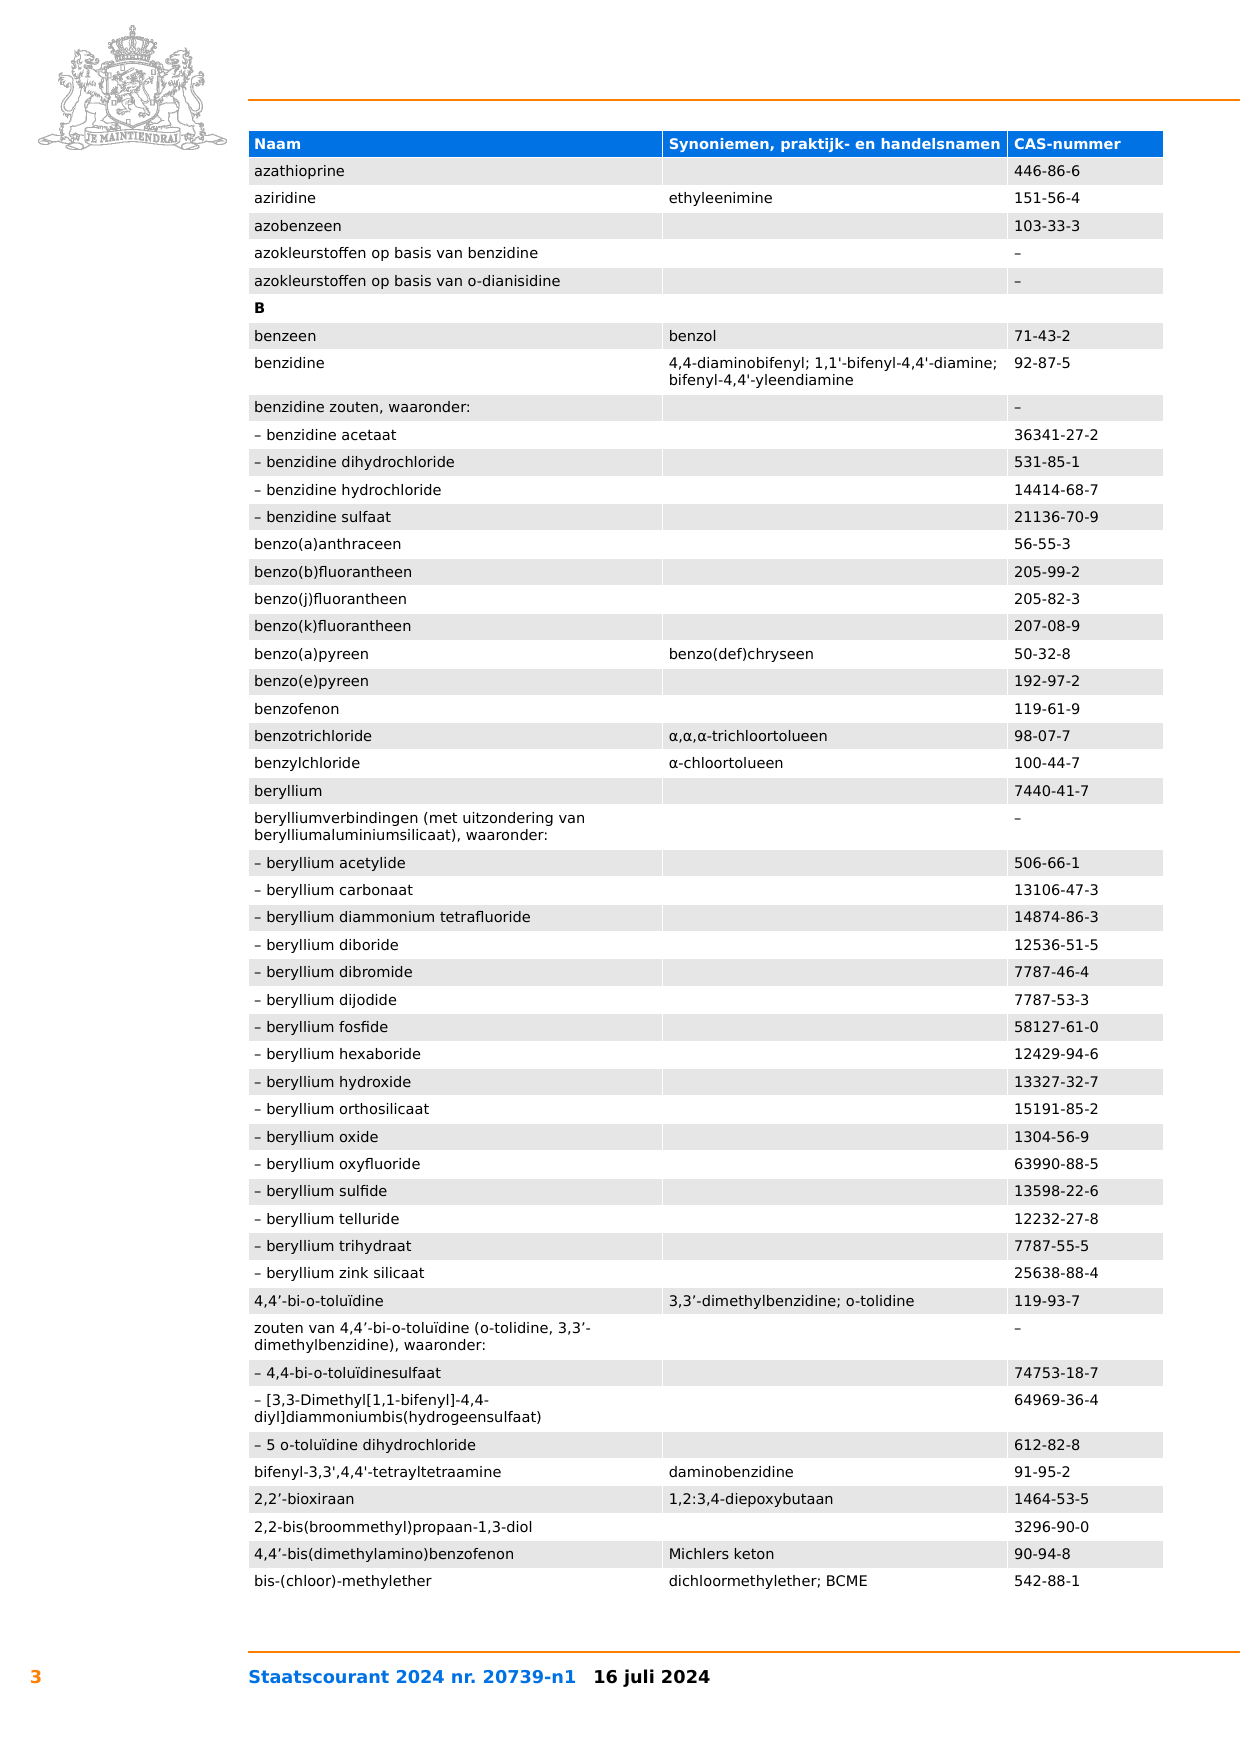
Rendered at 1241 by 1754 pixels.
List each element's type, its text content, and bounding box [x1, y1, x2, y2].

table_cell – beryllium acetylide [249, 850, 662, 876]
table_cell 58127-61-0 [1008, 1014, 1163, 1041]
table_cell benzotrichloride [249, 723, 662, 749]
table_cell – [1008, 241, 1163, 267]
table_cell [663, 877, 1007, 903]
table_cell – [1008, 1316, 1163, 1359]
table_cell 3296-90-0 [1008, 1514, 1163, 1540]
table_cell 7787-55-5 [1008, 1233, 1163, 1260]
table_cell zouten van 4,4’-bi-o-toluïdine (o-tolidine, 3,3’-dimethylbenzidine), waaronder: [249, 1316, 662, 1359]
table_cell azokleurstoffen op basis van benzidine [249, 241, 662, 267]
table_cell benzo(a)pyreen [249, 641, 662, 667]
table_cell [663, 504, 1007, 530]
table_cell benzo(j)fluorantheen [249, 586, 662, 613]
table_cell – 4,4-bi-o-toluïdinesulfaat [249, 1360, 662, 1386]
table_cell azathioprine [249, 158, 662, 185]
table_cell [663, 1316, 1007, 1359]
table_cell 100-44-7 [1008, 751, 1163, 777]
table_cell 542-88-1 [1008, 1569, 1163, 1595]
table_cell [663, 1432, 1007, 1458]
table_cell [663, 669, 1007, 695]
table_cell 13106-47-3 [1008, 877, 1163, 903]
table_cell [663, 268, 1007, 294]
table_cell benzo(def)chryseen [663, 641, 1007, 667]
table_cell – [1008, 268, 1163, 294]
table_cell – beryllium oxide [249, 1124, 662, 1150]
table_cell [663, 1387, 1007, 1431]
table_cell benzofenon [249, 696, 662, 722]
table_cell 119-61-9 [1008, 696, 1163, 722]
table_cell 7787-53-3 [1008, 987, 1163, 1013]
table_cell [663, 158, 1007, 185]
table_cell [663, 850, 1007, 876]
table_cell α-chloortolueen [663, 751, 1007, 777]
table_cell – beryllium orthosilicaat [249, 1096, 662, 1123]
table_cell – beryllium dibromide [249, 959, 662, 986]
table_cell 64969-36-4 [1008, 1387, 1163, 1431]
table_cell 506-66-1 [1008, 850, 1163, 876]
table_cell 56-55-3 [1008, 531, 1163, 558]
table_cell – beryllium hydroxide [249, 1069, 662, 1095]
table_cell 13598-22-6 [1008, 1179, 1163, 1205]
table_cell 4,4’-bi-o-toluïdine [249, 1288, 662, 1314]
table_cell [663, 696, 1007, 722]
table_cell [663, 449, 1007, 476]
table_cell bifenyl-3,3',4,4'-tetrayltetraamine [249, 1459, 662, 1485]
table_cell [663, 1233, 1007, 1260]
table_cell benzo(k)fluorantheen [249, 614, 662, 640]
table_cell [663, 422, 1007, 448]
table_cell B [249, 295, 662, 322]
table_cell 4,4’-bis(dimethylamino)benzofenon [249, 1541, 662, 1568]
table_cell [663, 395, 1007, 421]
table_cell 2,2-bis(broommethyl)propaan-1,3-diol [249, 1514, 662, 1540]
table_cell [663, 1514, 1007, 1540]
table_cell [663, 778, 1007, 804]
table_cell [663, 1042, 1007, 1068]
table_cell benzylchloride [249, 751, 662, 777]
table_cell dichloormethylether; BCME [663, 1569, 1007, 1595]
table_cell [663, 1206, 1007, 1232]
table_cell 90-94-8 [1008, 1541, 1163, 1568]
table_cell benzidine zouten, waaronder: [249, 395, 662, 421]
table_cell [663, 559, 1007, 585]
table_cell 612-82-8 [1008, 1432, 1163, 1458]
table_cell 12429-94-6 [1008, 1042, 1163, 1068]
table_cell – beryllium diboride [249, 932, 662, 958]
table_cell – beryllium zink silicaat [249, 1261, 662, 1287]
table_cell [663, 1360, 1007, 1386]
table_cell [663, 959, 1007, 986]
table_cell 1464-53-5 [1008, 1486, 1163, 1513]
table_cell – beryllium dijodide [249, 987, 662, 1013]
table_cell 14874-86-3 [1008, 905, 1163, 931]
table_cell benzol [663, 323, 1007, 349]
table_cell [663, 614, 1007, 640]
table_cell – benzidine acetaat [249, 422, 662, 448]
table_cell [663, 213, 1007, 239]
table_cell 71-43-2 [1008, 323, 1163, 349]
table_cell 7787-46-4 [1008, 959, 1163, 986]
table_cell – [3,3-Dimethyl[1,1-bifenyl]-4,4-diyl]diammoniumbis(hydrogeensulfaat) [249, 1387, 662, 1431]
table_cell 15191-85-2 [1008, 1096, 1163, 1123]
table_header Synoniemen, praktijk- en handelsnamen [663, 131, 1007, 157]
table_cell daminobenzidine [663, 1459, 1007, 1485]
table_cell – 5 o-toluïdine dihydrochloride [249, 1432, 662, 1458]
table_cell 36341-27-2 [1008, 422, 1163, 448]
table_cell – beryllium hexaboride [249, 1042, 662, 1068]
table_cell [663, 531, 1007, 558]
table_cell berylliumverbindingen (met uitzondering van berylliumaluminiumsilicaat), waaronder: [249, 805, 662, 849]
table_cell bis-(chloor)-methylether [249, 1569, 662, 1595]
table_cell ethyleenimine [663, 186, 1007, 212]
table_cell [663, 1014, 1007, 1041]
table_cell 92-87-5 [1008, 350, 1163, 393]
table_cell 63990-88-5 [1008, 1151, 1163, 1177]
table_cell 4,4-diaminobifenyl; 1,1'-bifenyl-4,4'-diamine; bifenyl-4,4'-yleendiamine [663, 350, 1007, 393]
table_cell 50-32-8 [1008, 641, 1163, 667]
table_cell [663, 1124, 1007, 1150]
table_cell – [1008, 395, 1163, 421]
table_cell 7440-41-7 [1008, 778, 1163, 804]
table_cell benzidine [249, 350, 662, 393]
table_cell – beryllium diammonium tetrafluoride [249, 905, 662, 931]
table_cell 1304-56-9 [1008, 1124, 1163, 1150]
table_cell [663, 905, 1007, 931]
table_cell 205-82-3 [1008, 586, 1163, 613]
table_cell benzeen [249, 323, 662, 349]
table_cell – beryllium carbonaat [249, 877, 662, 903]
table_cell azobenzeen [249, 213, 662, 239]
table_cell 91-95-2 [1008, 1459, 1163, 1485]
table_cell 98-07-7 [1008, 723, 1163, 749]
table_cell [663, 1069, 1007, 1095]
table_cell [663, 586, 1007, 613]
table_cell 446-86-6 [1008, 158, 1163, 185]
table_cell – beryllium sulfide [249, 1179, 662, 1205]
table_cell [663, 295, 1007, 322]
table_cell 205-99-2 [1008, 559, 1163, 585]
table_cell 21136-70-9 [1008, 504, 1163, 530]
table_cell – benzidine sulfaat [249, 504, 662, 530]
table_cell benzo(e)pyreen [249, 669, 662, 695]
table_cell 74753-18-7 [1008, 1360, 1163, 1386]
table_cell benzo(a)anthraceen [249, 531, 662, 558]
table_cell azokleurstoffen op basis van o-dianisidine [249, 268, 662, 294]
table_cell – beryllium trihydraat [249, 1233, 662, 1260]
table_cell α,α,α-trichloortolueen [663, 723, 1007, 749]
table_cell beryllium [249, 778, 662, 804]
table_cell 207-08-9 [1008, 614, 1163, 640]
table_cell 12232-27-8 [1008, 1206, 1163, 1232]
table_cell [663, 1151, 1007, 1177]
table_cell 1,2:3,4-diepoxybutaan [663, 1486, 1007, 1513]
table_cell 192-97-2 [1008, 669, 1163, 695]
table_cell 2,2’-bioxiraan [249, 1486, 662, 1513]
table_cell 12536-51-5 [1008, 932, 1163, 958]
picture [38, 25, 227, 150]
table_cell 13327-32-7 [1008, 1069, 1163, 1095]
table_cell 151-56-4 [1008, 186, 1163, 212]
table_cell – benzidine dihydrochloride [249, 449, 662, 476]
table_cell 25638-88-4 [1008, 1261, 1163, 1287]
table_cell 103-33-3 [1008, 213, 1163, 239]
table_cell – beryllium telluride [249, 1206, 662, 1232]
table_cell – beryllium fosfide [249, 1014, 662, 1041]
table_cell aziridine [249, 186, 662, 212]
table_header Naam [249, 131, 662, 157]
table_cell – benzidine hydrochloride [249, 477, 662, 503]
table_cell [663, 241, 1007, 267]
table_cell Michlers keton [663, 1541, 1007, 1568]
table_cell [663, 1179, 1007, 1205]
table_cell [663, 987, 1007, 1013]
table_cell [663, 932, 1007, 958]
table_cell [663, 805, 1007, 849]
table_cell – beryllium oxyfluoride [249, 1151, 662, 1177]
table_cell – [1008, 805, 1163, 849]
table_cell [663, 1096, 1007, 1123]
table_cell benzo(b)fluorantheen [249, 559, 662, 585]
table_cell [1008, 295, 1163, 322]
table_cell 14414-68-7 [1008, 477, 1163, 503]
table_cell [663, 477, 1007, 503]
table_cell 531-85-1 [1008, 449, 1163, 476]
table_cell [663, 1261, 1007, 1287]
table_cell 119-93-7 [1008, 1288, 1163, 1314]
table_cell 3,3’-dimethylbenzidine; o-tolidine [663, 1288, 1007, 1314]
table_header CAS-nummer [1008, 131, 1163, 157]
